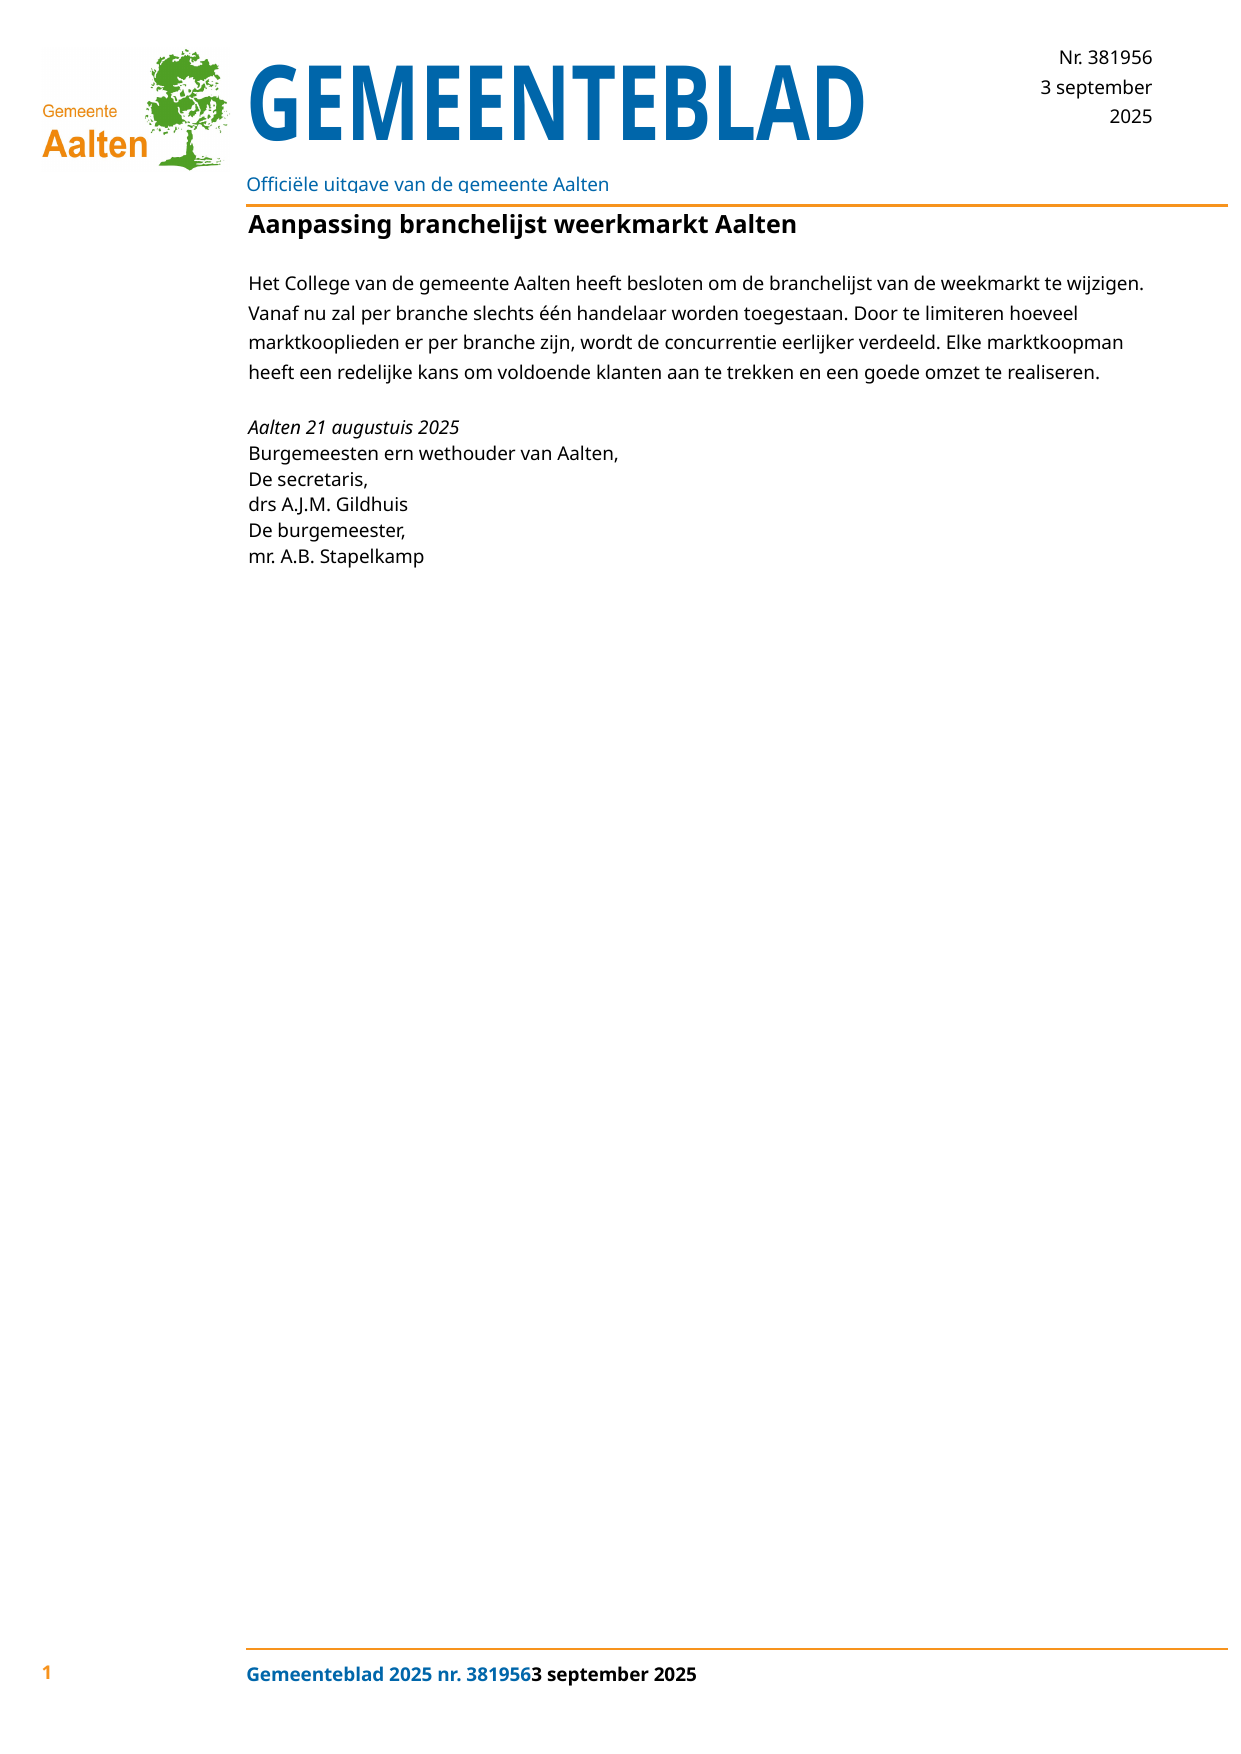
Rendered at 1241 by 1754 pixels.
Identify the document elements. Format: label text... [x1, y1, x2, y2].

text drs A.J.M. Gildhuis [248, 492, 1152, 517]
text Het College van de gemeente Aalten heeft besloten om de branchelijst van de weekmarkt te wijzigen. Vanaf nu zal per branche slechts één handelaar worden toegestaan. Door te limiteren hoeveel marktkooplieden er per branche zijn, wordt de concurrentie eerlijker verdeeld. Elke marktkoopman heeft een redelijke kans om voldoende klanten aan te trekken en een goede omzet te realiseren. [248, 270, 1152, 385]
text Burgemeesten ern wethouder van Aalten, [248, 440, 1152, 466]
text De secretaris, [248, 466, 1152, 492]
text Aalten 21 augustuis 2025 [248, 414, 1152, 440]
text mr. A.B. Stapelkamp [248, 543, 1152, 569]
picture [41, 47, 231, 172]
text Aanpassing branchelijst weerkmarkt Aalten [248, 207, 1152, 241]
text De burgemeester, [248, 517, 1152, 543]
